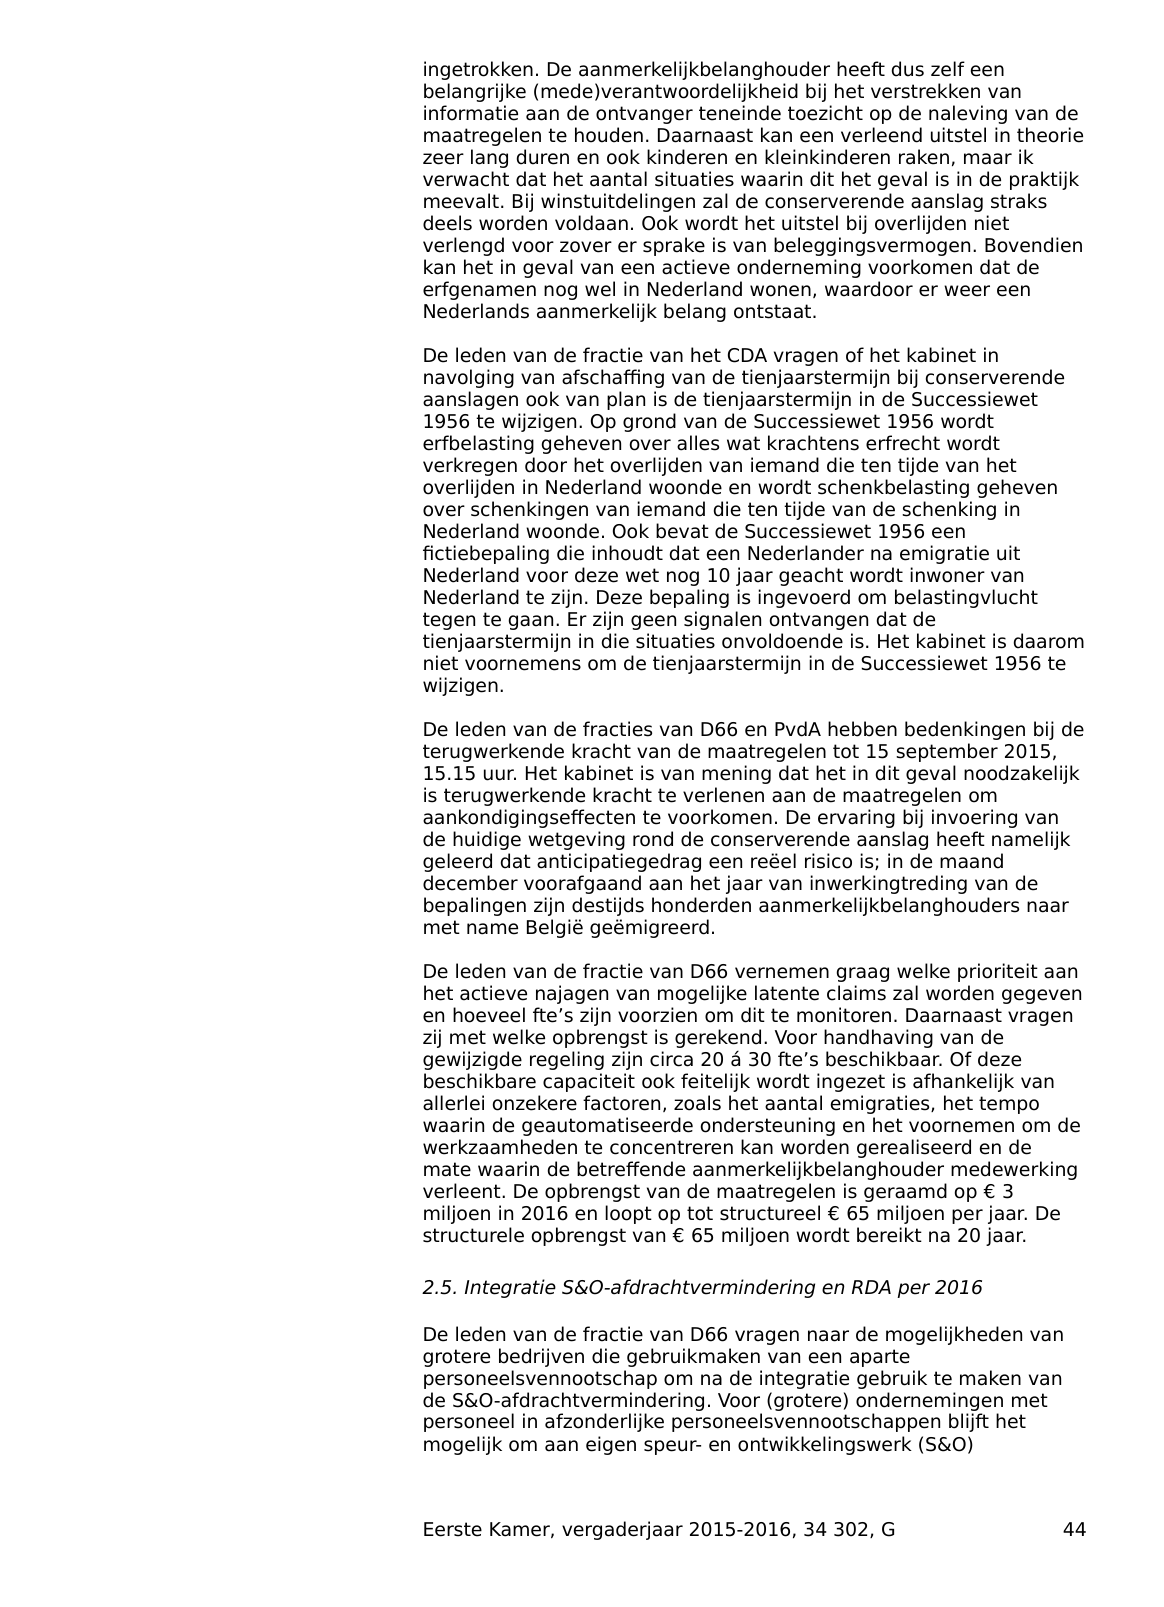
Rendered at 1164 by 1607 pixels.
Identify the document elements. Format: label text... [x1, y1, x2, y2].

text De leden van de fractie van het CDA vragen of het kabinet in navolging van afschaffing van de tienjaarstermijn bij conserverende aanslagen ook van plan is de tienjaarstermijn in de Successiewet 1956 te wijzigen. Op grond van de Successiewet 1956 wordt erfbelasting geheven over alles wat krachtens erfrecht wordt verkregen door het overlijden van iemand die ten tijde van het overlijden in Nederland woonde en wordt schenkbelasting geheven over schenkingen van iemand die ten tijde van de schenking in Nederland woonde. Ook bevat de Successiewet 1956 een fictiebepaling die inhoudt dat een Nederlander na emigratie uit Nederland voor deze wet nog 10 jaar geacht wordt inwoner van Nederland te zijn. Deze bepaling is ingevoerd om belastingvlucht tegen te gaan. Er zijn geen signalen ontvangen dat de tienjaarstermijn in die situaties onvoldoende is. Het kabinet is daarom niet voornemens om de tienjaarstermijn in de Successiewet 1956 te wijzigen. [422, 345, 1087, 697]
text ingetrokken. De aanmerkelijkbelanghouder heeft dus zelf een belangrijke (mede)verantwoordelijkheid bij het verstrekken van informatie aan de ontvanger teneinde toezicht op de naleving van de maatregelen te houden. Daarnaast kan een verleend uitstel in theorie zeer lang duren en ook kinderen en kleinkinderen raken, maar ik verwacht dat het aantal situaties waarin dit het geval is in de praktijk meevalt. Bij winstuitdelingen zal de conserverende aanslag straks deels worden voldaan. Ook wordt het uitstel bij overlijden niet verlengd voor zover er sprake is van beleggingsvermogen. Bovendien kan het in geval van een actieve onderneming voorkomen dat de erfgenamen nog wel in Nederland wonen, waardoor er weer een Nederlands aanmerkelijk belang ontstaat. [422, 59, 1087, 323]
text De leden van de fracties van D66 en PvdA hebben bedenkingen bij de terugwerkende kracht van de maatregelen tot 15 september 2015, 15.15 uur. Het kabinet is van mening dat het in dit geval noodzakelijk is terugwerkende kracht te verlenen aan de maatregelen om aankondigingseffecten te voorkomen. De ervaring bij invoering van de huidige wetgeving rond de conserverende aanslag heeft namelijk geleerd dat anticipatiegedrag een reëel risico is; in de maand december voorafgaand aan het jaar van inwerkingtreding van de bepalingen zijn destijds honderden aanmerkelijkbelanghouders naar met name België geëmigreerd. [422, 719, 1087, 939]
text De leden van de fractie van D66 vernemen graag welke prioriteit aan het actieve najagen van mogelijke latente claims zal worden gegeven en hoeveel fte’s zijn voorzien om dit te monitoren. Daarnaast vragen zij met welke opbrengst is gerekend. Voor handhaving van de gewijzigde regeling zijn circa 20 á 30 fte’s beschikbaar. Of deze beschikbare capaciteit ook feitelijk wordt ingezet is afhankelijk van allerlei onzekere factoren, zoals het aantal emigraties, het tempo waarin de geautomatiseerde ondersteuning en het voornemen om de werkzaamheden te concentreren kan worden gerealiseerd en de mate waarin de betreffende aanmerkelijkbelanghouder medewerking verleent. De opbrengst van de maatregelen is geraamd op € 3 miljoen in 2016 en loopt op tot structureel € 65 miljoen per jaar. De structurele opbrengst van € 65 miljoen wordt bereikt na 20 jaar. [422, 961, 1087, 1247]
text De leden van de fractie van D66 vragen naar de mogelijkheden van grotere bedrijven die gebruikmaken van een aparte personeelsvennootschap om na de integratie gebruik te maken van de S&O-afdrachtvermindering. Voor (grotere) ondernemingen met personeel in afzonderlijke personeelsvennootschappen blijft het mogelijk om aan eigen speur- en ontwikkelingswerk (S&O) [422, 1323, 1087, 1455]
subtitle 2.5. Integratie S&O-afdrachtvermindering en RDA per 2016 [422, 1277, 1087, 1298]
